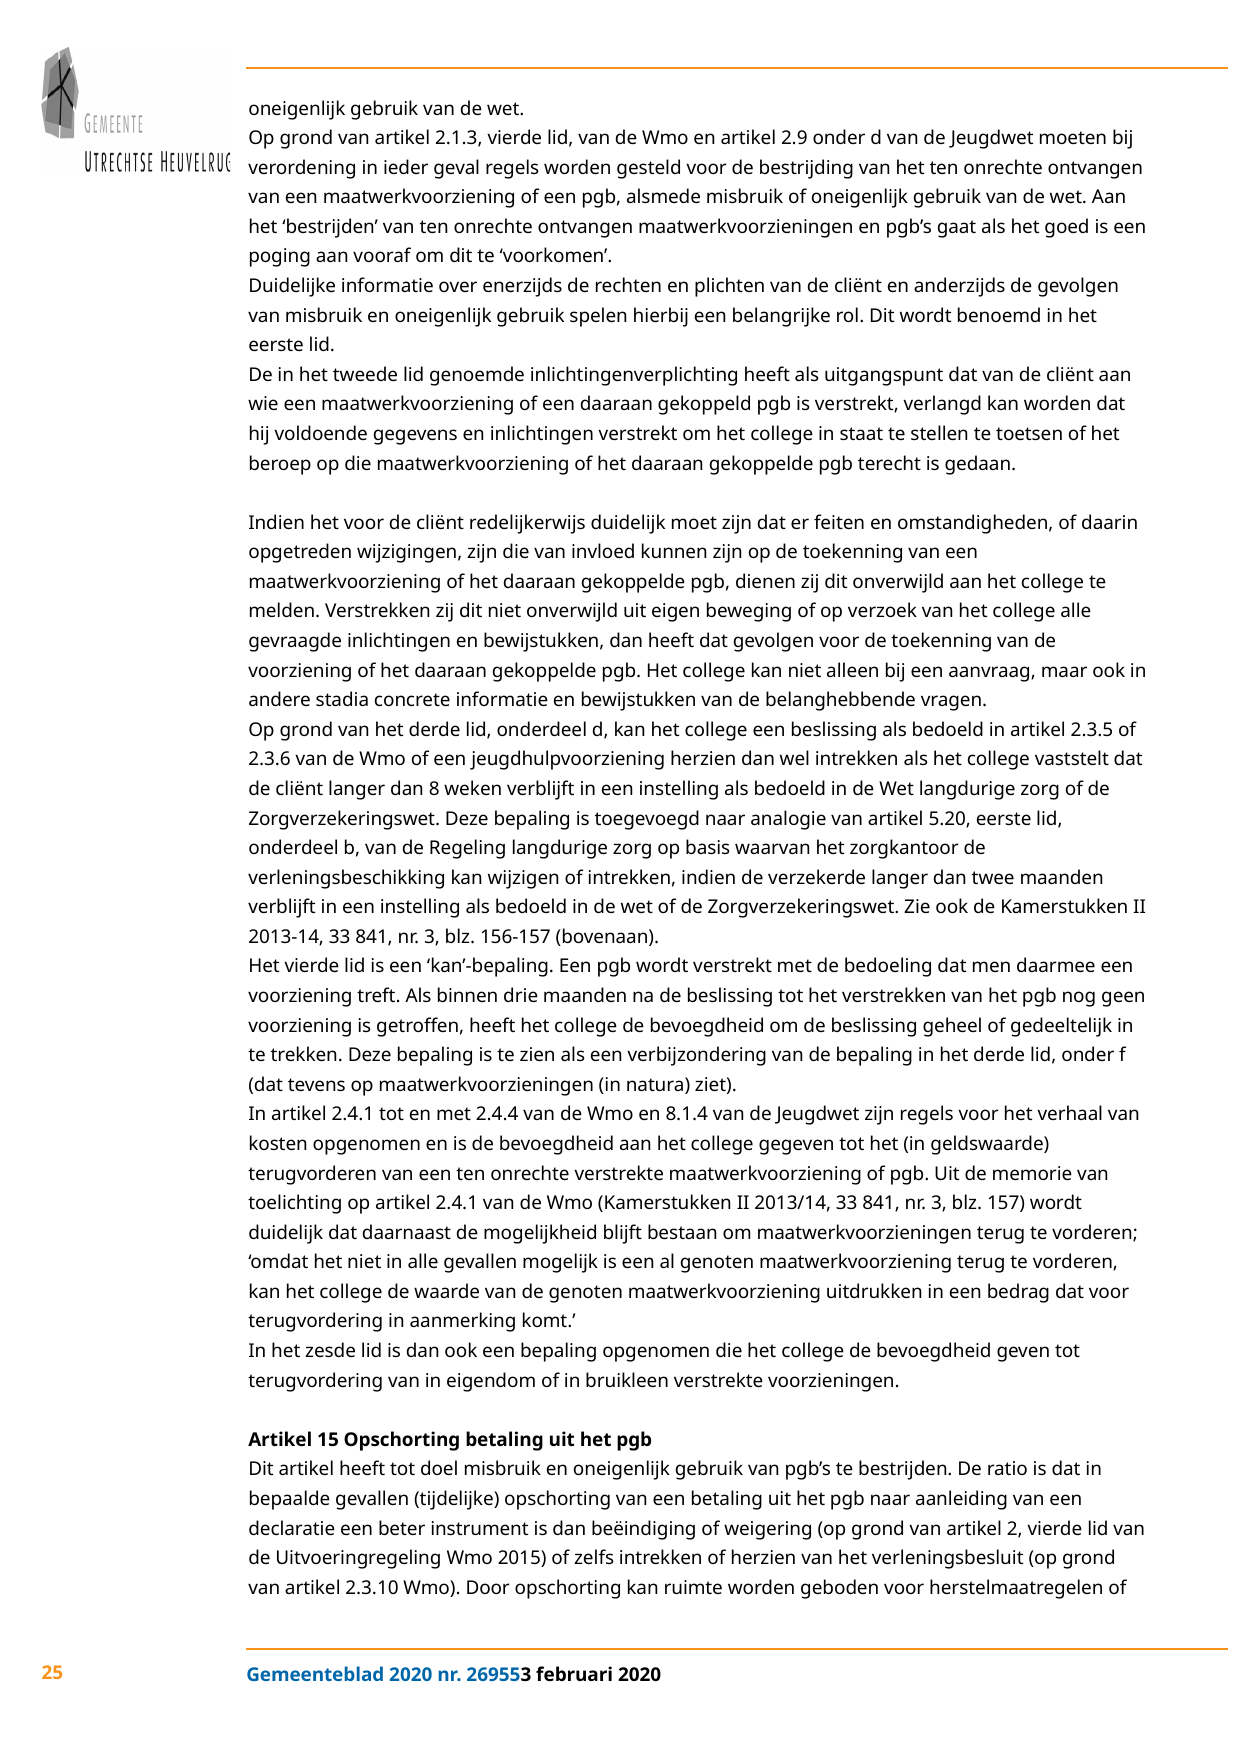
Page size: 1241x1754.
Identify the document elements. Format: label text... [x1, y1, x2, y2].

picture [41, 47, 231, 172]
text Dit artikel heeft tot doel misbruik en oneigenlijk gebruik van pgb’s te bestrijden. De ratio is dat in bepaalde gevallen (tijdelijke) opschorting van een betaling uit het pgb naar aanleiding van een declaratie een beter instrument is dan beëindiging of weigering (op grond van artikel 2, vierde lid van de Uitvoeringregeling Wmo 2015) of zelfs intrekken of herzien van het verleningsbesluit (op grond van artikel 2.3.10 Wmo). Door opschorting kan ruimte worden geboden voor herstelmaatregelen of [248, 1456, 1152, 1600]
text De in het tweede lid genoemde inlichtingenverplichting heeft als uitgangspunt dat van de cliënt aan wie een maatwerkvoorziening of een daaraan gekoppeld pgb is verstrekt, verlangd kan worden dat hij voldoende gegevens en inlichtingen verstrekt om het college in staat te stellen te toetsen of het beroep op die maatwerkvoorziening of het daaraan gekoppelde pgb terecht is gedaan. [248, 361, 1152, 476]
text Op grond van het derde lid, onderdeel d, kan het college een beslissing als bedoeld in artikel 2.3.5 of 2.3.6 van de Wmo of een jeugdhulpvoorziening herzien dan wel intrekken als het college vaststelt dat de cliënt langer dan 8 weken verblijft in een instelling als bedoeld in de Wet langdurige zorg of de Zorgverzekeringswet. Deze bepaling is toegevoegd naar analogie van artikel 5.20, eerste lid, onderdeel b, van de Regeling langdurige zorg op basis waarvan het zorgkantoor de verleningsbeschikking kan wijzigen of intrekken, indien de verzekerde langer dan twee maanden verblijft in een instelling als bedoeld in de wet of de Zorgverzekeringswet. Zie ook de Kamerstukken II 2013-14, 33 841, nr. 3, blz. 156-157 (bovenaan). [248, 716, 1152, 949]
text Duidelijke informatie over enerzijds de rechten en plichten van de cliënt en anderzijds de gevolgen van misbruik en oneigenlijk gebruik spelen hierbij een belangrijke rol. Dit wordt benoemd in het eerste lid. [248, 272, 1152, 357]
text Indien het voor de cliënt redelijkerwijs duidelijk moet zijn dat er feiten en omstandigheden, of daarin opgetreden wijzigingen, zijn die van invloed kunnen zijn op de toekenning van een maatwerkvoorziening of het daaraan gekoppelde pgb, dienen zij dit onverwijld aan het college te melden. Verstrekken zij dit niet onverwijld uit eigen beweging of op verzoek van het college alle gevraagde inlichtingen en bewijstukken, dan heeft dat gevolgen voor de toekenning van de voorziening of het daaraan gekoppelde pgb. Het college kan niet alleen bij een aanvraag, maar ook in andere stadia concrete informatie en bewijstukken van de belanghebbende vragen. [248, 509, 1152, 712]
text Het vierde lid is een ‘kan’-bepaling. Een pgb wordt verstrekt met de bedoeling dat men daarmee een voorziening treft. Als binnen drie maanden na de beslissing tot het verstrekken van het pgb nog geen voorziening is getroffen, heeft het college de bevoegdheid om de beslissing geheel of gedeeltelijk in te trekken. Deze bepaling is te zien als een verbijzondering van de bepaling in het derde lid, onder f (dat tevens op maatwerkvoorzieningen (in natura) ziet). [248, 953, 1152, 1097]
text In artikel 2.4.1 tot en met 2.4.4 van de Wmo en 8.1.4 van de Jeugdwet zijn regels voor het verhaal van kosten opgenomen en is de bevoegdheid aan het college gegeven tot het (in geldswaarde) terugvorderen van een ten onrechte verstrekte maatwerkvoorziening of pgb. Uit de memorie van toelichting op artikel 2.4.1 van de Wmo (Kamerstukken II 2013/14, 33 841, nr. 3, blz. 157) wordt duidelijk dat daarnaast de mogelijkheid blijft bestaan om maatwerkvoorzieningen terug te vorderen; ‘omdat het niet in alle gevallen mogelijk is een al genoten maatwerkvoorziening terug te vorderen, kan het college de waarde van de genoten maatwerkvoorziening uitdrukken in een bedrag dat voor terugvordering in aanmerking komt.’ [248, 1101, 1152, 1333]
text oneigenlijk gebruik van de wet. [248, 95, 1152, 121]
text Artikel 15 Opschorting betaling uit het pgb [248, 1426, 1152, 1452]
text In het zesde lid is dan ook een bepaling opgenomen die het college de bevoegdheid geven tot terugvordering van in eigendom of in bruikleen verstrekte voorzieningen. [248, 1337, 1152, 1393]
text Op grond van artikel 2.1.3, vierde lid, van de Wmo en artikel 2.9 onder d van de Jeugdwet moeten bij verordening in ieder geval regels worden gesteld voor de bestrijding van het ten onrechte ontvangen van een maatwerkvoorziening of een pgb, alsmede misbruik of oneigenlijk gebruik van de wet. Aan het ‘bestrijden’ van ten onrechte ontvangen maatwerkvoorzieningen en pgb’s gaat als het goed is een poging aan vooraf om dit te ‘voorkomen’. [248, 124, 1152, 268]
